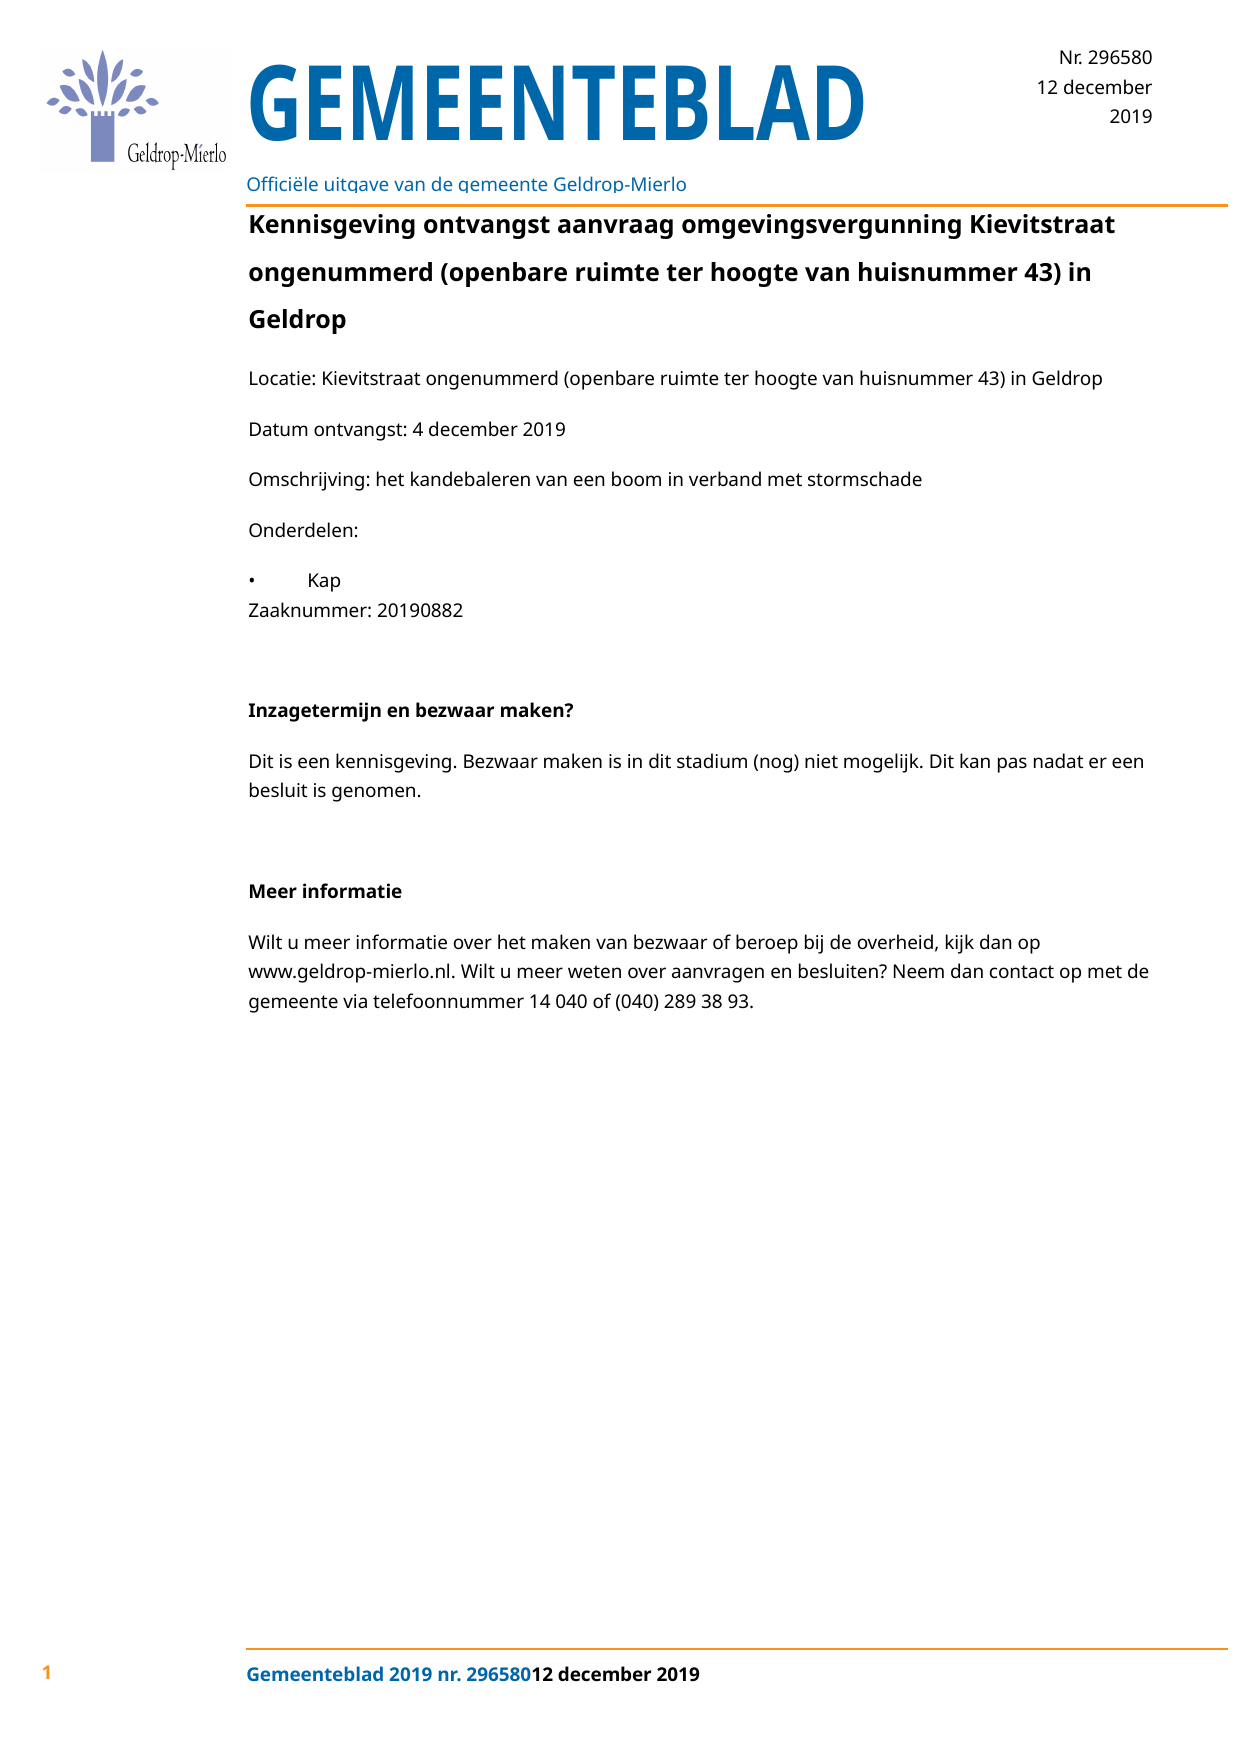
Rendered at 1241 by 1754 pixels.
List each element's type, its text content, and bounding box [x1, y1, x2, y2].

text Dit is een kennisgeving. Bezwaar maken is in dit stadium (nog) niet mogelijk. Dit kan pas nadat er een besluit is genomen. [248, 748, 1152, 803]
text Datum ontvangst: 4 december 2019 [248, 416, 1152, 442]
text Meer informatie [248, 878, 1152, 904]
text Kennisgeving ontvangst aanvraag omgevingsvergunning Kievitstraat ongenummerd (openbare ruimte ter hoogte van huisnummer 43) in Geldrop [248, 207, 1152, 336]
text Locatie: Kievitstraat ongenummerd (openbare ruimte ter hoogte van huisnummer 43) in Geldrop [248, 366, 1152, 391]
text Inzagetermijn en bezwaar maken? [248, 698, 1152, 723]
list Kap [248, 567, 1152, 593]
text Wilt u meer informatie over het maken van bezwaar of beroep bij de overheid, kijk dan op www.geldrop-mierlo.nl. Wilt u meer weten over aanvragen en besluiten? Neem dan contact op met de gemeente via telefoonnummer 14 040 of (040) 289 38 93. [248, 929, 1152, 1014]
picture [41, 47, 231, 172]
text Zaaknummer: 20190882 [248, 597, 1152, 622]
text Omschrijving: het kandebaleren van een boom in verband met stormschade [248, 466, 1152, 492]
text Onderdelen: [248, 517, 1152, 542]
